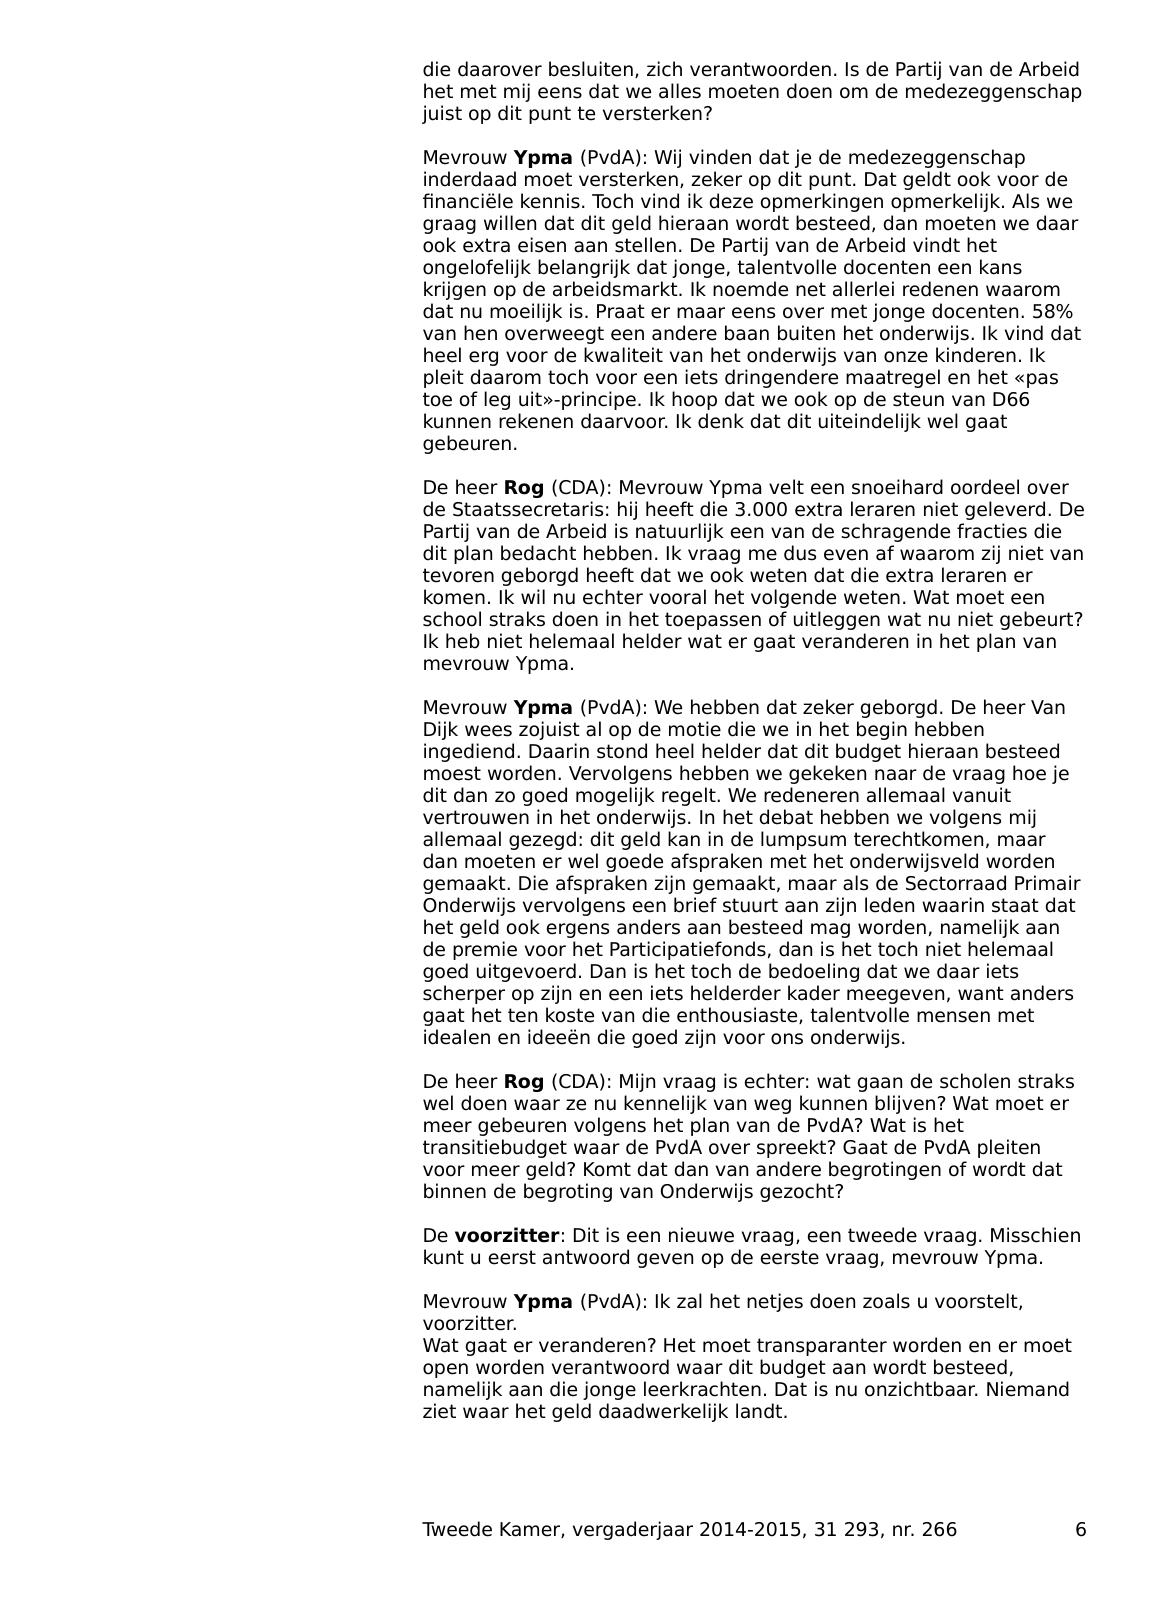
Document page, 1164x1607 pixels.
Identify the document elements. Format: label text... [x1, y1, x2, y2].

text De heer Rog (CDA): Mijn vraag is echter: wat gaan de scholen straks wel doen waar ze nu kennelijk van weg kunnen blijven? Wat moet er meer gebeuren volgens het plan van de PvdA? Wat is het transitiebudget waar de PvdA over spreekt? Gaat de PvdA pleiten voor meer geld? Komt dat dan van andere begrotingen of wordt dat binnen de begroting van Onderwijs gezocht? [422, 1071, 1087, 1203]
text De voorzitter: Dit is een nieuwe vraag, een tweede vraag. Misschien kunt u eerst antwoord geven op de eerste vraag, mevrouw Ypma. [422, 1225, 1087, 1269]
text De heer Rog (CDA): Mevrouw Ypma velt een snoeihard oordeel over de Staatssecretaris: hij heeft die 3.000 extra leraren niet geleverd. De Partij van de Arbeid is natuurlijk een van de schragende fracties die dit plan bedacht hebben. Ik vraag me dus even af waarom zij niet van tevoren geborgd heeft dat we ook weten dat die extra leraren er komen. Ik wil nu echter vooral het volgende weten. Wat moet een school straks doen in het toepassen of uitleggen wat nu niet gebeurt? Ik heb niet helemaal helder wat er gaat veranderen in het plan van mevrouw Ypma. [422, 477, 1087, 675]
text Mevrouw Ypma (PvdA): We hebben dat zeker geborgd. De heer Van Dijk wees zojuist al op de motie die we in het begin hebben ingediend. Daarin stond heel helder dat dit budget hieraan besteed moest worden. Vervolgens hebben we gekeken naar de vraag hoe je dit dan zo goed mogelijk regelt. We redeneren allemaal vanuit vertrouwen in het onderwijs. In het debat hebben we volgens mij allemaal gezegd: dit geld kan in de lumpsum terechtkomen, maar dan moeten er wel goede afspraken met het onderwijsveld worden gemaakt. Die afspraken zijn gemaakt, maar als de Sectorraad Primair Onderwijs vervolgens een brief stuurt aan zijn leden waarin staat dat het geld ook ergens anders aan besteed mag worden, namelijk aan de premie voor het Participatiefonds, dan is het toch niet helemaal goed uitgevoerd. Dan is het toch de bedoeling dat we daar iets scherper op zijn en een iets helderder kader meegeven, want anders gaat het ten koste van die enthousiaste, talentvolle mensen met idealen en ideeën die goed zijn voor ons onderwijs. [422, 697, 1087, 1049]
text Mevrouw Ypma (PvdA): Wij vinden dat je de medezeggenschap inderdaad moet versterken, zeker op dit punt. Dat geldt ook voor de financiële kennis. Toch vind ik deze opmerkingen opmerkelijk. Als we graag willen dat dit geld hieraan wordt besteed, dan moeten we daar ook extra eisen aan stellen. De Partij van de Arbeid vindt het ongelofelijk belangrijk dat jonge, talentvolle docenten een kans krijgen op de arbeidsmarkt. Ik noemde net allerlei redenen waarom dat nu moeilijk is. Praat er maar eens over met jonge docenten. 58% van hen overweegt een andere baan buiten het onderwijs. Ik vind dat heel erg voor de kwaliteit van het onderwijs van onze kinderen. Ik pleit daarom toch voor een iets dringendere maatregel en het «pas toe of leg uit»-principe. Ik hoop dat we ook op de steun van D66 kunnen rekenen daarvoor. Ik denk dat dit uiteindelijk wel gaat gebeuren. [422, 147, 1087, 455]
text Wat gaat er veranderen? Het moet transparanter worden en er moet open worden verantwoord waar dit budget aan wordt besteed, namelijk aan die jonge leerkrachten. Dat is nu onzichtbaar. Niemand ziet waar het geld daadwerkelijk landt. [422, 1335, 1087, 1423]
text Mevrouw Ypma (PvdA): Ik zal het netjes doen zoals u voorstelt, voorzitter. [422, 1291, 1087, 1335]
text die daarover besluiten, zich verantwoorden. Is de Partij van de Arbeid het met mij eens dat we alles moeten doen om de medezeggenschap juist op dit punt te versterken? [422, 59, 1087, 125]
